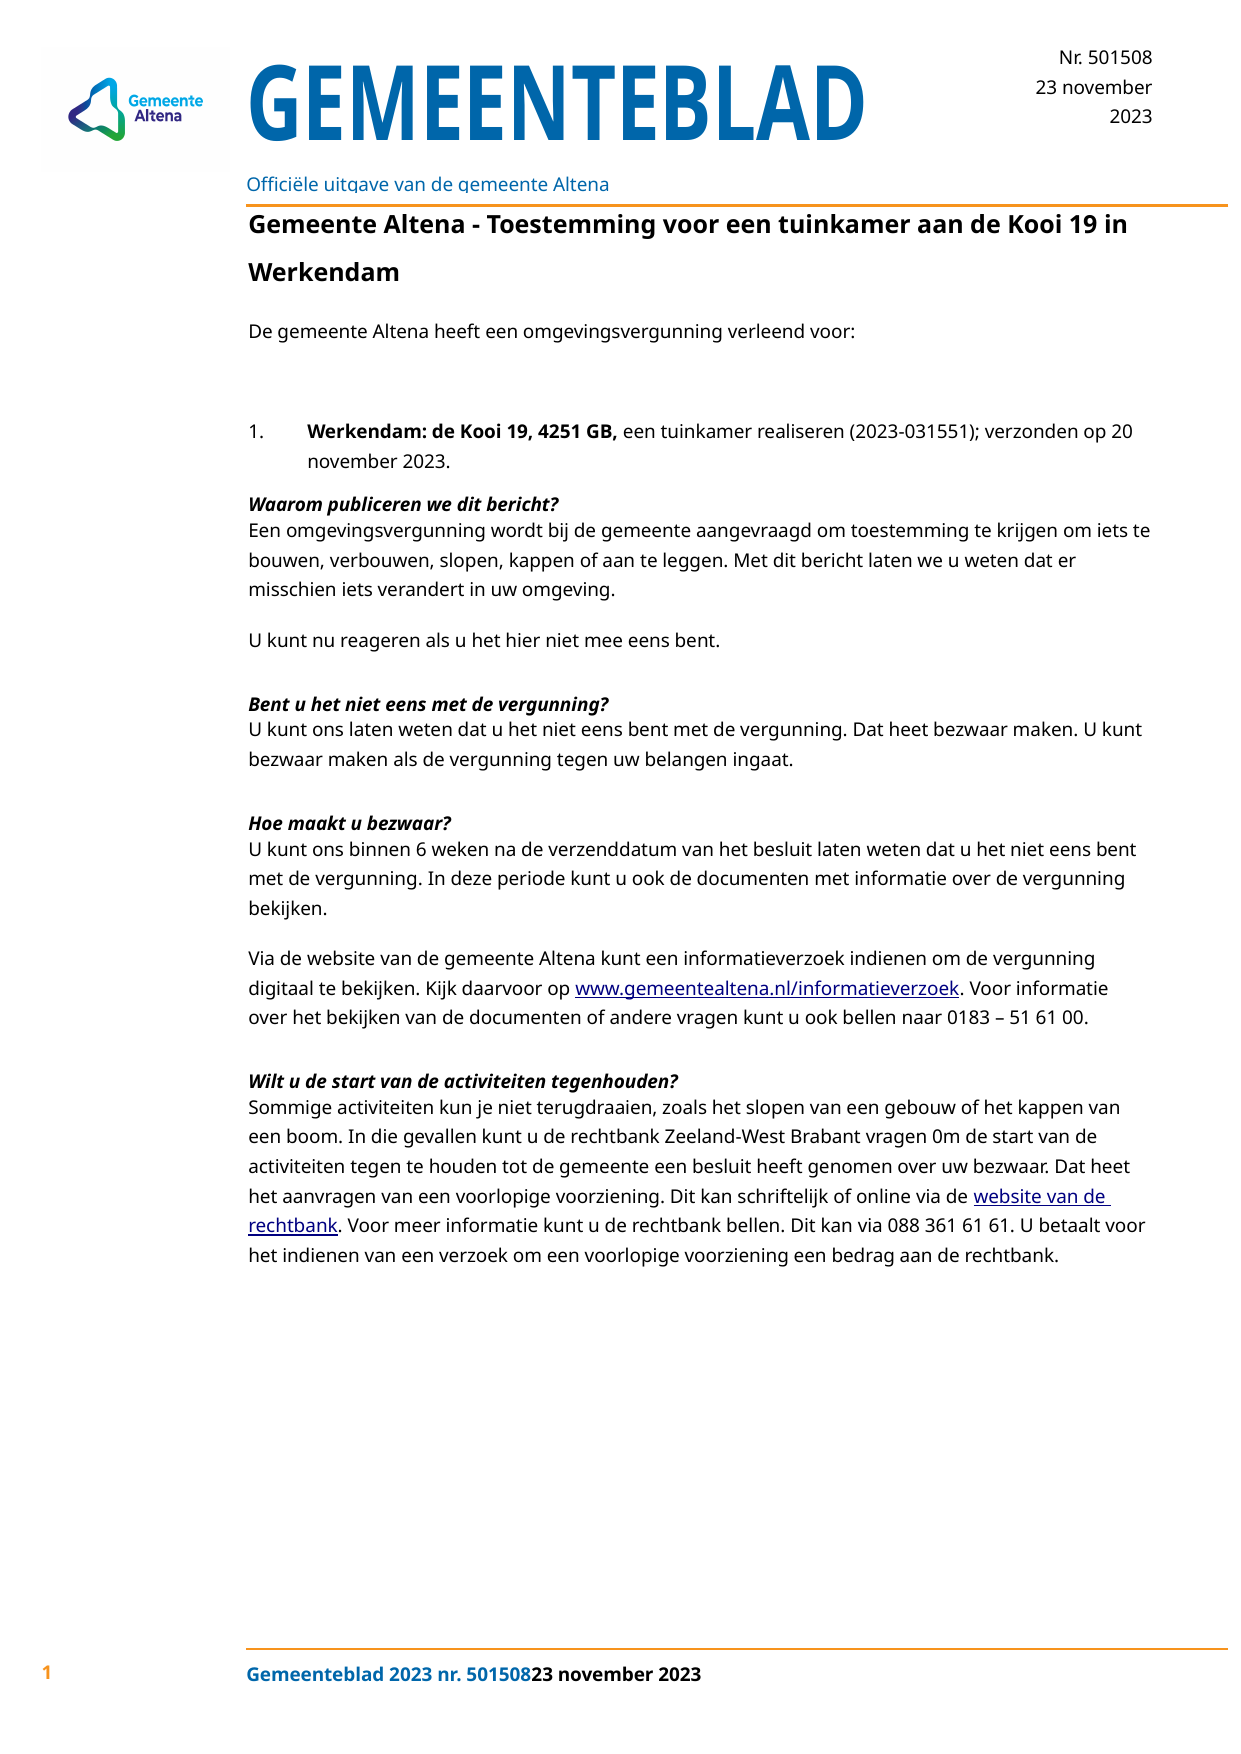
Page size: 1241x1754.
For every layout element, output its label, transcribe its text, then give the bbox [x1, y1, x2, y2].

text U kunt nu reageren als u het hier niet mee eens bent. [248, 627, 1152, 652]
picture [41, 47, 231, 172]
text Waarom publiceren we dit bericht? [248, 491, 1152, 517]
text U kunt ons laten weten dat u het niet eens bent met de vergunning. Dat heet bezwaar maken. U kunt bezwaar maken als de vergunning tegen uw belangen ingaat. [248, 716, 1152, 772]
text Sommige activiteiten kun je niet terugdraaien, zoals het slopen van een gebouw of het kappen van een boom. In die gevallen kunt u de rechtbank Zeeland-West Brabant vragen 0m de start van de activiteiten tegen te houden tot de gemeente een besluit heeft genomen over uw bezwaar. Dat heet het aanvragen van een voorlopige voorziening. Dit kan schriftelijk of online via de website van de rechtbank. Voor meer informatie kunt u de rechtbank bellen. Dit kan via 088 361 61 61. U betaalt voor het indienen van een verzoek om een voorlopige voorziening een bedrag aan de rechtbank. [248, 1094, 1152, 1268]
text Via de website van de gemeente Altena kunt een informatieverzoek indienen om de vergunning digitaal te bekijken. Kijk daarvoor op www.gemeentealtena.nl/informatieverzoek. Voor informatie over het bekijken van de documenten of andere vragen kunt u ook bellen naar 0183 – 51 61 00. [248, 945, 1152, 1030]
text Wilt u de start van de activiteiten tegenhouden? [248, 1068, 1152, 1094]
text Hoe maakt u bezwaar? [248, 810, 1152, 836]
text De gemeente Altena heeft een omgevingsvergunning verleend voor: [248, 318, 1152, 344]
text U kunt ons binnen 6 weken na de verzenddatum van het besluit laten weten dat u het niet eens bent met de vergunning. In deze periode kunt u ook de documenten met informatie over de vergunning bekijken. [248, 836, 1152, 921]
text Een omgevingsvergunning wordt bij de gemeente aangevraagd om toestemming te krijgen om iets te bouwen, verbouwen, slopen, kappen of aan te leggen. Met dit bericht laten we u weten dat er misschien iets verandert in uw omgeving. [248, 517, 1152, 602]
text Gemeente Altena - Toestemming voor een tuinkamer aan de Kooi 19 in Werkendam [248, 207, 1152, 288]
list Werkendam: de Kooi 19, 4251 GB, een tuinkamer realiseren (2023-031551); verzonden op 20 november 2023. [248, 419, 1152, 474]
text Bent u het niet eens met de vergunning? [248, 691, 1152, 716]
